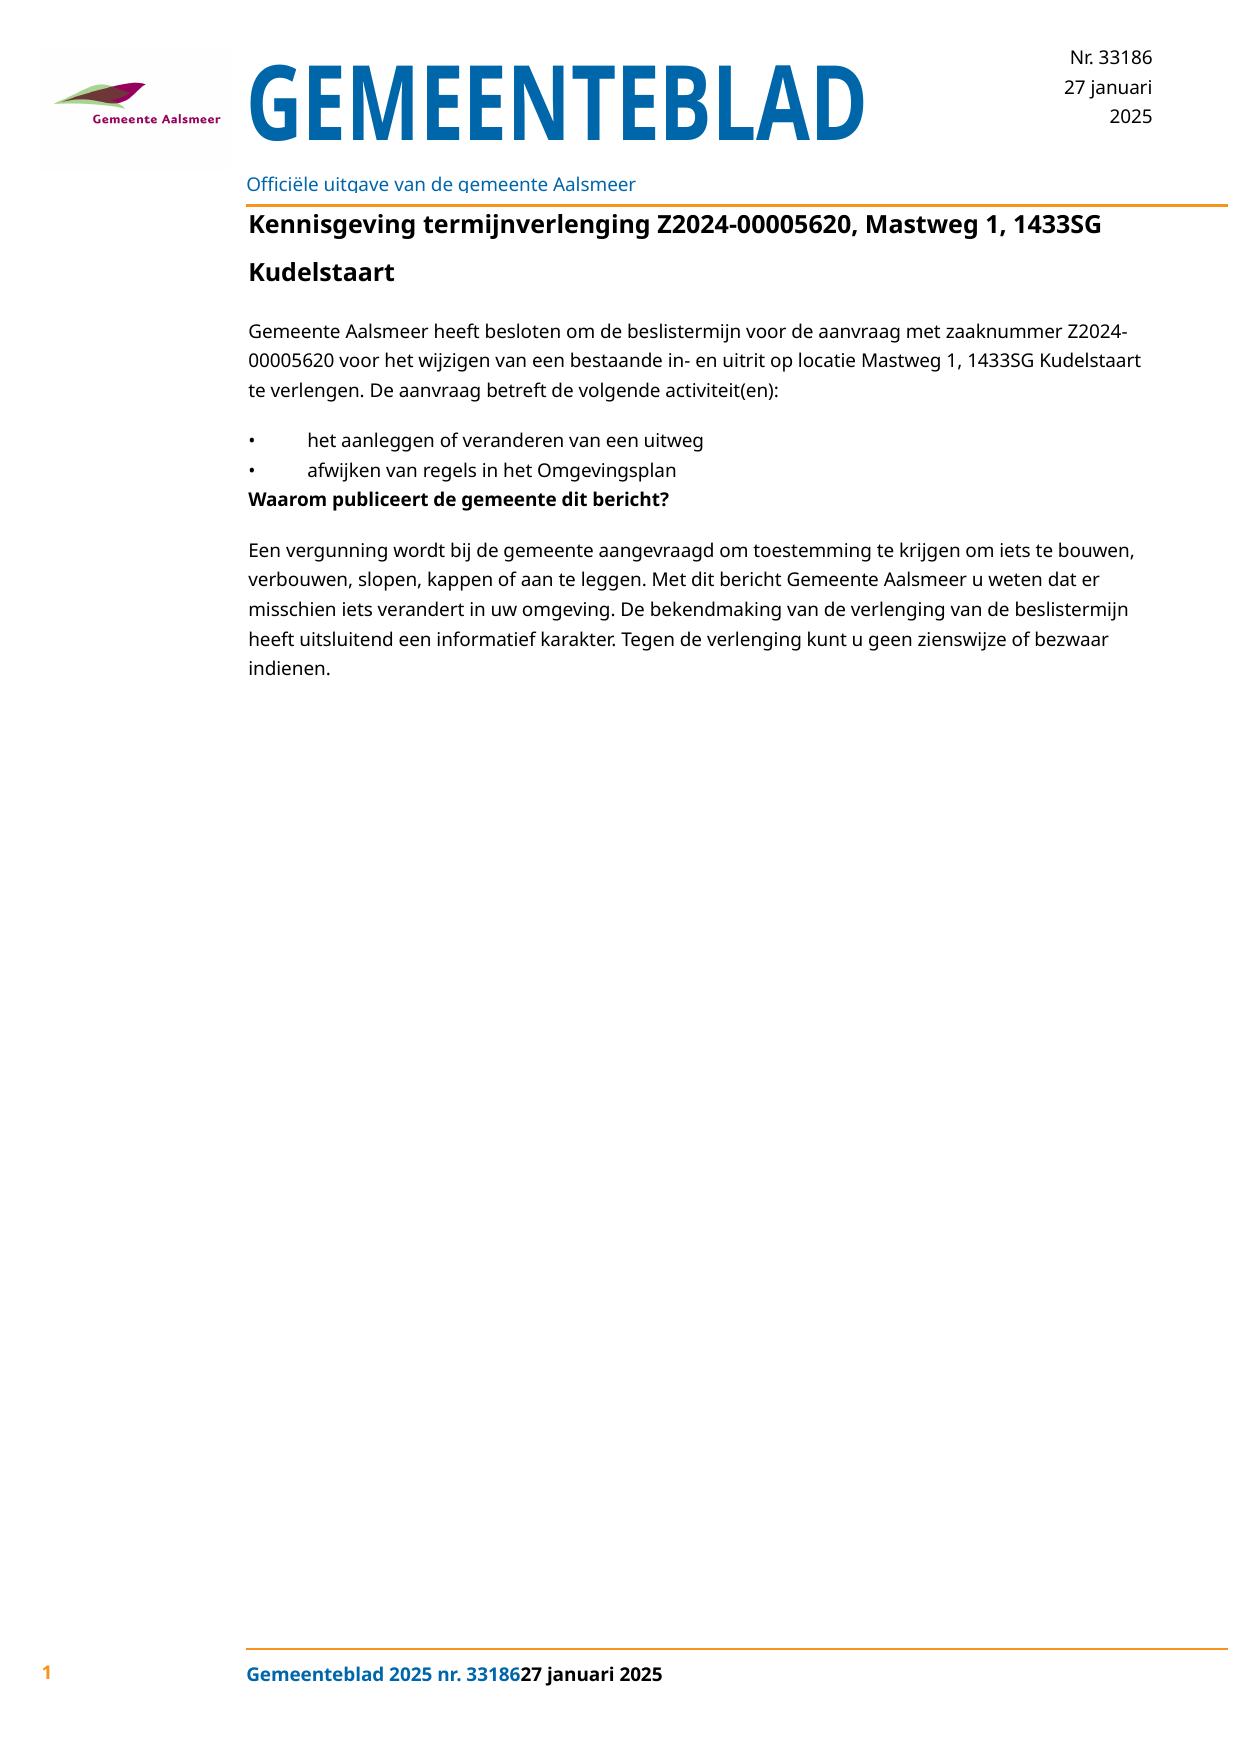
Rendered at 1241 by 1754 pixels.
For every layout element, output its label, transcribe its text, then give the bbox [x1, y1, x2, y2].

picture [41, 47, 231, 172]
list afwijken van regels in het Omgevingsplan [248, 457, 1152, 483]
list het aanleggen of veranderen van een uitweg [248, 427, 1152, 453]
text Een vergunning wordt bij de gemeente aangevraagd om toestemming te krijgen om iets te bouwen, verbouwen, slopen, kappen of aan te leggen. Met dit bericht Gemeente Aalsmeer u weten dat er misschien iets verandert in uw omgeving. De bekendmaking van de verlenging van de beslistermijn heeft uitsluitend een informatief karakter. Tegen de verlenging kunt u geen zienswijze of bezwaar indienen. [248, 537, 1152, 681]
text Waarom publiceert de gemeente dit bericht? [248, 487, 1152, 512]
text Gemeente Aalsmeer heeft besloten om de beslistermijn voor de aanvraag met zaaknummer Z2024-00005620 voor het wijzigen van een bestaande in- en uitrit op locatie Mastweg 1, 1433SG Kudelstaart te verlengen. De aanvraag betreft de volgende activiteit(en): [248, 318, 1152, 403]
text Kennisgeving termijnverlenging Z2024-00005620, Mastweg 1, 1433SG Kudelstaart [248, 207, 1152, 288]
